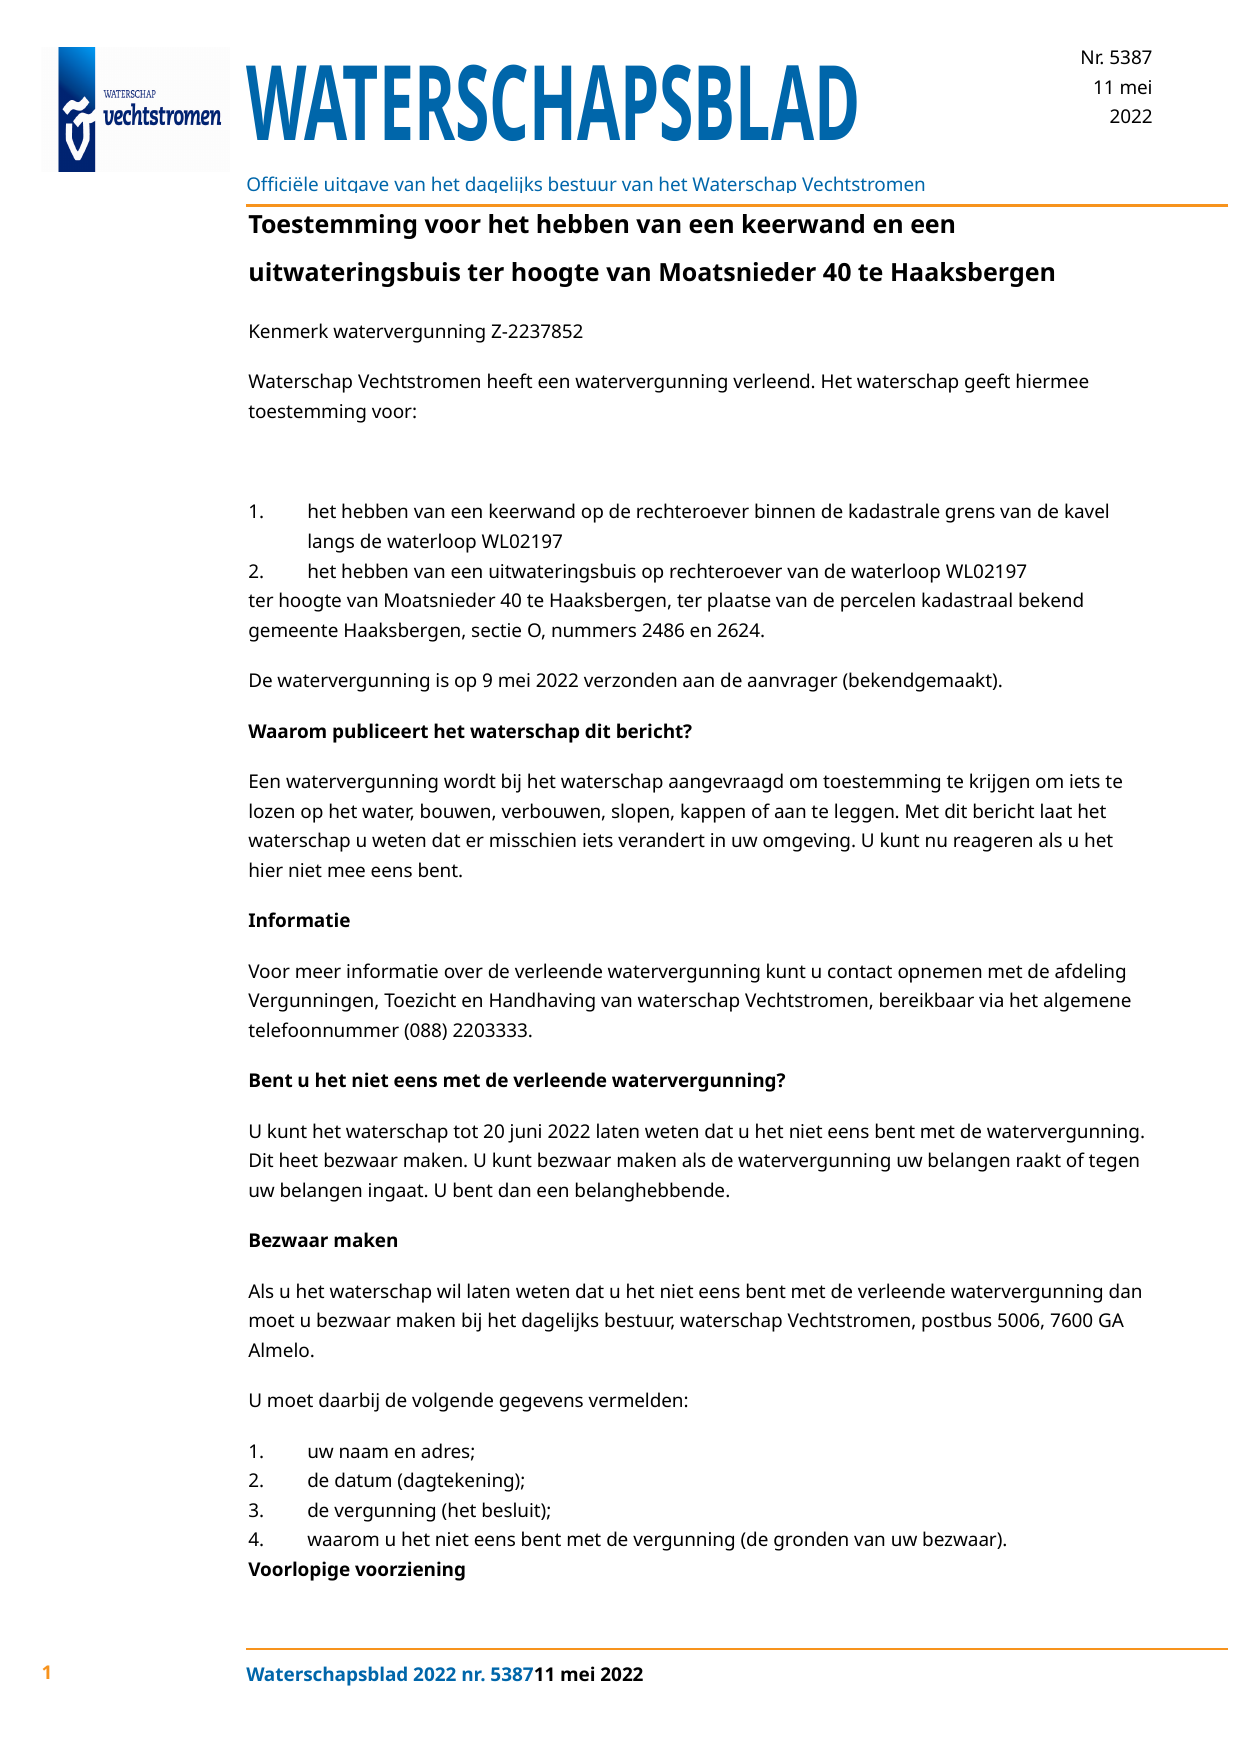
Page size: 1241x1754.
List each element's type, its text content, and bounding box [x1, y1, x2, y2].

text Kenmerk watervergunning Z-2237852 [248, 318, 1152, 344]
text Voor meer informatie over de verleende watervergunning kunt u contact opnemen met de afdeling Vergunningen, Toezicht en Handhaving van waterschap Vechtstromen, bereikbaar via het algemene telefoonnummer (088) 2203333. [248, 958, 1152, 1043]
text U kunt het waterschap tot 20 juni 2022 laten weten dat u het niet eens bent met de watervergunning. Dit heet bezwaar maken. U kunt bezwaar maken als de watervergunning uw belangen raakt of tegen uw belangen ingaat. U bent dan een belanghebbende. [248, 1118, 1152, 1203]
text Bent u het niet eens met de verleende watervergunning? [248, 1067, 1152, 1093]
text Waterschap Vechtstromen heeft een watervergunning verleend. Het waterschap geeft hiermee toestemming voor: [248, 368, 1152, 424]
text ter hoogte van Moatsnieder 40 te Haaksbergen, ter plaatse van de percelen kadastraal bekend gemeente Haaksbergen, sectie O, nummers 2486 en 2624. [248, 587, 1152, 643]
text U moet daarbij de volgende gegevens vermelden: [248, 1387, 1152, 1413]
text Waarom publiceert het waterschap dit bericht? [248, 718, 1152, 744]
text Voorlopige voorziening [248, 1556, 1152, 1582]
text Een watervergunning wordt bij het waterschap aangevraagd om toestemming te krijgen om iets te lozen op het water, bouwen, verbouwen, slopen, kappen of aan te leggen. Met dit bericht laat het waterschap u weten dat er misschien iets verandert in uw omgeving. U kunt nu reageren als u het hier niet mee eens bent. [248, 768, 1152, 883]
text Toestemming voor het hebben van een keerwand en een uitwateringsbuis ter hoogte van Moatsnieder 40 te Haaksbergen [248, 207, 1152, 288]
list de datum (dagtekening); [248, 1467, 1152, 1493]
text Bezwaar maken [248, 1227, 1152, 1253]
text De watervergunning is op 9 mei 2022 verzonden aan de aanvrager (bekendgemaakt). [248, 667, 1152, 693]
list waarom u het niet eens bent met de vergunning (de gronden van uw bezwaar). [248, 1527, 1152, 1552]
list uw naam en adres; [248, 1438, 1152, 1464]
text Informatie [248, 907, 1152, 933]
list het hebben van een keerwand op de rechteroever binnen de kadastrale grens van de kavel langs de waterloop WL02197 [248, 499, 1152, 554]
list de vergunning (het besluit); [248, 1497, 1152, 1523]
list het hebben van een uitwateringsbuis op rechteroever van de waterloop WL02197 [248, 558, 1152, 584]
picture [41, 47, 231, 172]
text Als u het waterschap wil laten weten dat u het niet eens bent met de verleende watervergunning dan moet u bezwaar maken bij het dagelijks bestuur, waterschap Vechtstromen, postbus 5006, 7600 GA Almelo. [248, 1278, 1152, 1363]
